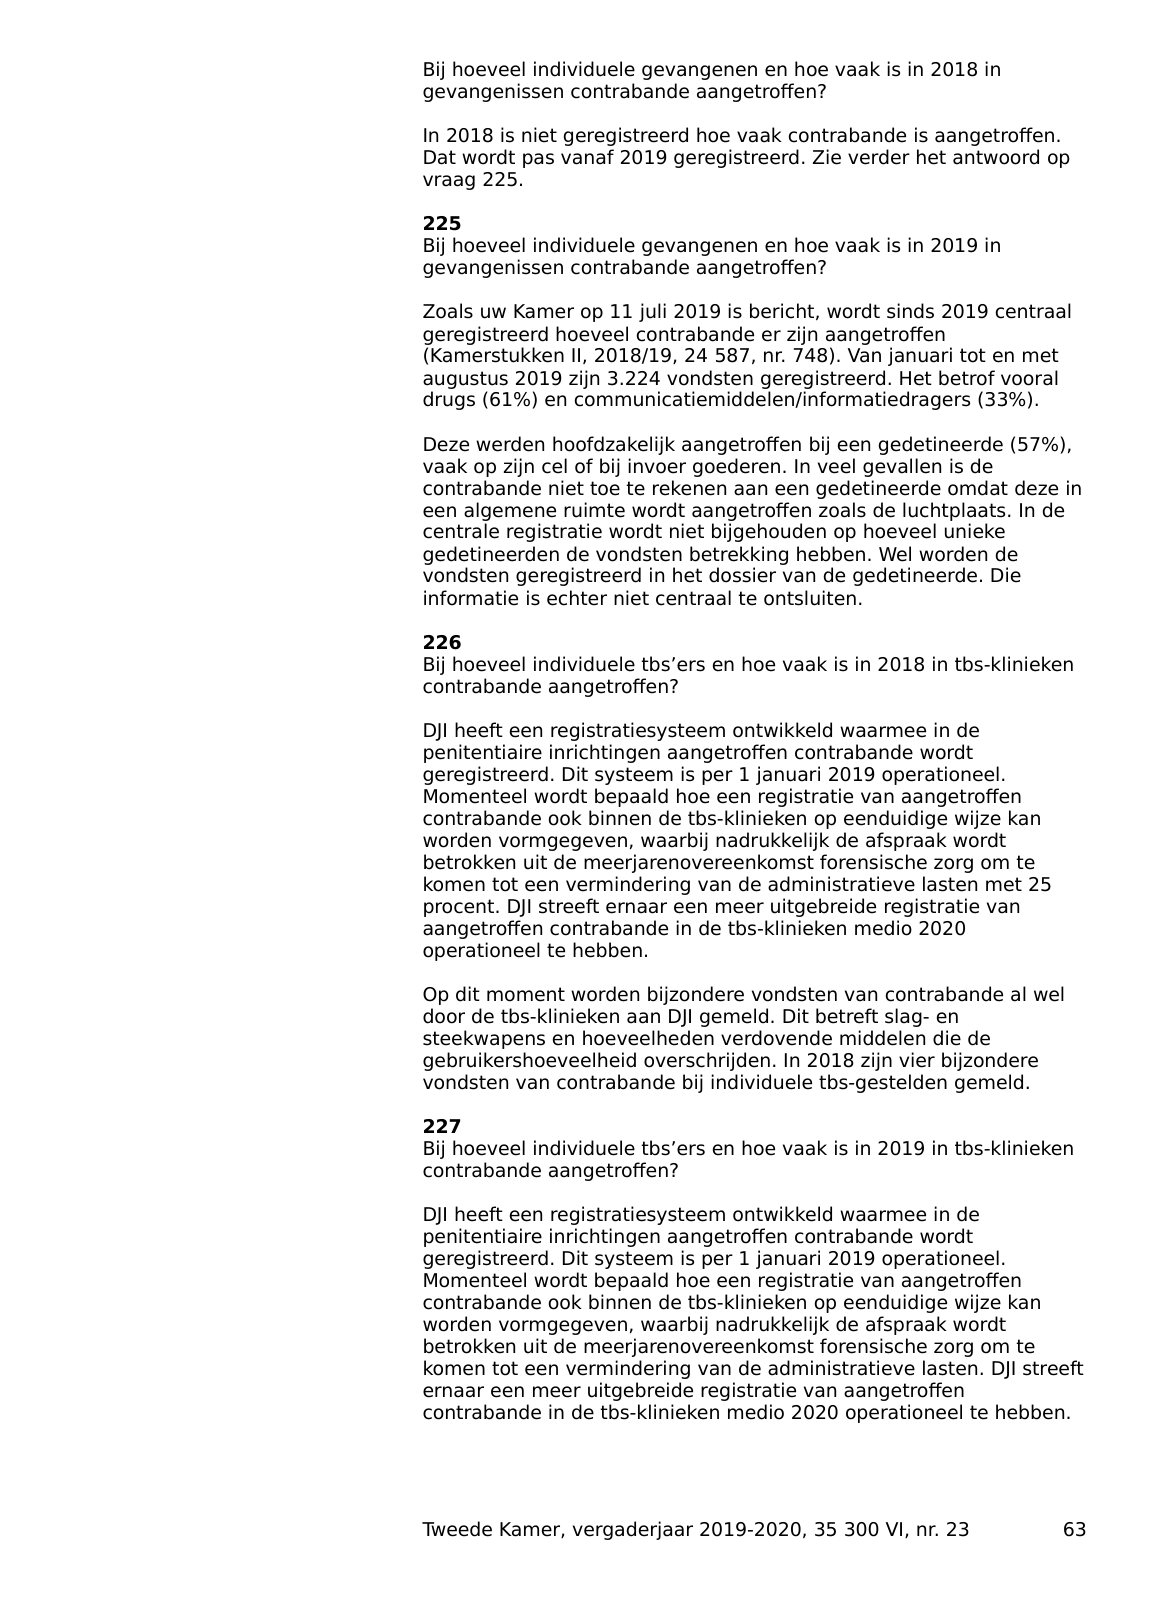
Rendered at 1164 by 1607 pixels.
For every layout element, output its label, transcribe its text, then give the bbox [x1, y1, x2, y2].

text Op dit moment worden bijzondere vondsten van contrabande al wel door de tbs-klinieken aan DJI gemeld. Dit betreft slag- en steekwapens en hoeveelheden verdovende middelen die de gebruikershoeveelheid overschrijden. In 2018 zijn vier bijzondere vondsten van contrabande bij individuele tbs-gestelden gemeld. [422, 984, 1087, 1093]
text DJI heeft een registratiesysteem ontwikkeld waarmee in de penitentiaire inrichtingen aangetroffen contrabande wordt geregistreerd. Dit systeem is per 1 januari 2019 operationeel. Momenteel wordt bepaald hoe een registratie van aangetroffen contrabande ook binnen de tbs-klinieken op eenduidige wijze kan worden vormgegeven, waarbij nadrukkelijk de afspraak wordt betrokken uit de meerjarenovereenkomst forensische zorg om te komen tot een vermindering van de administratieve lasten met 25 procent. DJI streeft ernaar een meer uitgebreide registratie van aangetroffen contrabande in de tbs-klinieken medio 2020 operationeel te hebben. [422, 720, 1087, 961]
text DJI heeft een registratiesysteem ontwikkeld waarmee in de penitentiaire inrichtingen aangetroffen contrabande wordt geregistreerd. Dit systeem is per 1 januari 2019 operationeel. Momenteel wordt bepaald hoe een registratie van aangetroffen contrabande ook binnen de tbs-klinieken op eenduidige wijze kan worden vormgegeven, waarbij nadrukkelijk de afspraak wordt betrokken uit de meerjarenovereenkomst forensische zorg om te komen tot een vermindering van de administratieve lasten. DJI streeft ernaar een meer uitgebreide registratie van aangetroffen contrabande in de tbs-klinieken medio 2020 operationeel te hebben. [422, 1204, 1087, 1424]
text 226 [422, 632, 1087, 653]
text In 2018 is niet geregistreerd hoe vaak contrabande is aangetroffen. Dat wordt pas vanaf 2019 geregistreerd. Zie verder het antwoord op vraag 225. [422, 125, 1087, 191]
text Bij hoeveel individuele gevangenen en hoe vaak is in 2018 in gevangenissen contrabande aangetroffen? [422, 59, 1087, 103]
text Bij hoeveel individuele tbs’ers en hoe vaak is in 2018 in tbs-klinieken contrabande aangetroffen? [422, 653, 1087, 697]
text 227 [422, 1116, 1087, 1138]
text 225 [422, 213, 1087, 235]
text Deze werden hoofdzakelijk aangetroffen bij een gedetineerde (57%), vaak op zijn cel of bij invoer goederen. In veel gevallen is de contrabande niet toe te rekenen aan een gedetineerde omdat deze in een algemene ruimte wordt aangetroffen zoals de luchtplaats. In de centrale registratie wordt niet bijgehouden op hoeveel unieke gedetineerden de vondsten betrekking hebben. Wel worden de vondsten geregistreerd in het dossier van de gedetineerde. Die informatie is echter niet centraal te ontsluiten. [422, 433, 1087, 609]
text Bij hoeveel individuele gevangenen en hoe vaak is in 2019 in gevangenissen contrabande aangetroffen? [422, 235, 1087, 279]
text Bij hoeveel individuele tbs’ers en hoe vaak is in 2019 in tbs-klinieken contrabande aangetroffen? [422, 1138, 1087, 1182]
text Zoals uw Kamer op 11 juli 2019 is bericht, wordt sinds 2019 centraal geregistreerd hoeveel contrabande er zijn aangetroffen (Kamerstukken II, 2018/19, 24 587, nr. 748). Van januari tot en met augustus 2019 zijn 3.224 vondsten geregistreerd. Het betrof vooral drugs (61%) en communicatiemiddelen/informatiedragers (33%). [422, 301, 1087, 411]
